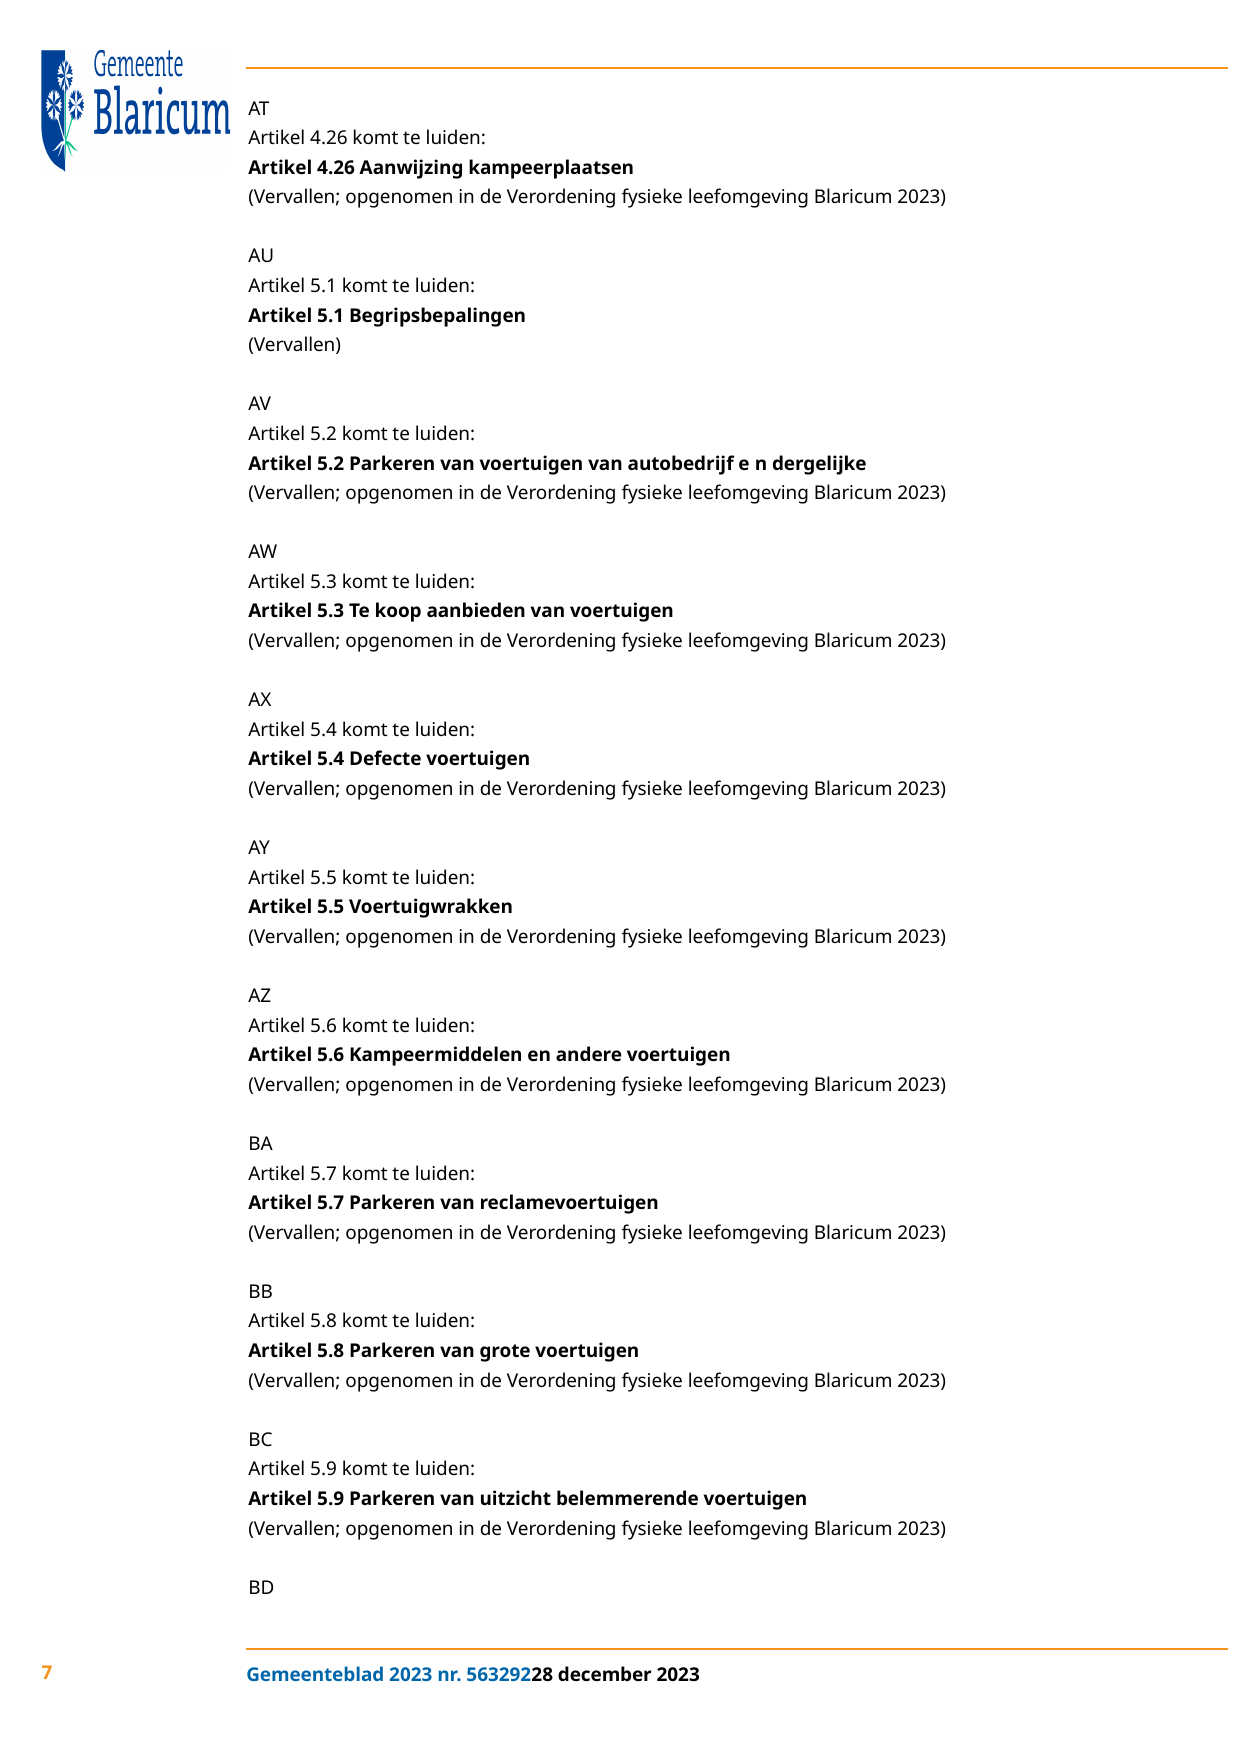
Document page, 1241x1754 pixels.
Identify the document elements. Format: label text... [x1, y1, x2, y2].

text (Vervallen; opgenomen in de Verordening fysieke leefomgeving Blaricum 2023) [248, 627, 1152, 653]
text Artikel 5.6 Kampeermiddelen en andere voertuigen [248, 1041, 1152, 1067]
text Artikel 5.8 komt te luiden: [248, 1308, 1152, 1333]
text Artikel 5.9 komt te luiden: [248, 1456, 1152, 1481]
text Artikel 5.2 Parkeren van voertuigen van autobedrijf e n dergelijke [248, 450, 1152, 476]
text BA [248, 1130, 1152, 1156]
text Artikel 5.8 Parkeren van grote voertuigen [248, 1337, 1152, 1363]
text AW [248, 538, 1152, 564]
text Artikel 5.3 komt te luiden: [248, 568, 1152, 594]
text (Vervallen; opgenomen in de Verordening fysieke leefomgeving Blaricum 2023) [248, 923, 1152, 949]
text Artikel 5.5 komt te luiden: [248, 864, 1152, 890]
text Artikel 4.26 komt te luiden: [248, 124, 1152, 150]
text Artikel 5.5 Voertuigwrakken [248, 893, 1152, 919]
text Artikel 5.4 Defecte voertuigen [248, 746, 1152, 771]
text Artikel 5.3 Te koop aanbieden van voertuigen [248, 598, 1152, 623]
text AY [248, 834, 1152, 860]
text AZ [248, 982, 1152, 1008]
text (Vervallen; opgenomen in de Verordening fysieke leefomgeving Blaricum 2023) [248, 479, 1152, 505]
text Artikel 4.26 Aanwijzing kampeerplaatsen [248, 154, 1152, 180]
text (Vervallen; opgenomen in de Verordening fysieke leefomgeving Blaricum 2023) [248, 1515, 1152, 1541]
text Artikel 5.1 Begripsbepalingen [248, 302, 1152, 328]
text Artikel 5.1 komt te luiden: [248, 272, 1152, 298]
text AV [248, 391, 1152, 416]
text Artikel 5.7 komt te luiden: [248, 1160, 1152, 1186]
text (Vervallen; opgenomen in de Verordening fysieke leefomgeving Blaricum 2023) [248, 775, 1152, 801]
text (Vervallen; opgenomen in de Verordening fysieke leefomgeving Blaricum 2023) [248, 1071, 1152, 1097]
text AX [248, 686, 1152, 712]
text Artikel 5.4 komt te luiden: [248, 716, 1152, 742]
text Artikel 5.9 Parkeren van uitzicht belemmerende voertuigen [248, 1485, 1152, 1511]
text Artikel 5.7 Parkeren van reclamevoertuigen [248, 1189, 1152, 1215]
text BD [248, 1574, 1152, 1600]
text AU [248, 243, 1152, 268]
text (Vervallen) [248, 331, 1152, 357]
text BC [248, 1426, 1152, 1452]
text Artikel 5.2 komt te luiden: [248, 420, 1152, 446]
picture [41, 47, 231, 172]
text (Vervallen; opgenomen in de Verordening fysieke leefomgeving Blaricum 2023) [248, 1367, 1152, 1393]
text AT [248, 95, 1152, 121]
text Artikel 5.6 komt te luiden: [248, 1012, 1152, 1038]
text (Vervallen; opgenomen in de Verordening fysieke leefomgeving Blaricum 2023) [248, 183, 1152, 209]
text (Vervallen; opgenomen in de Verordening fysieke leefomgeving Blaricum 2023) [248, 1219, 1152, 1245]
text BB [248, 1278, 1152, 1304]
